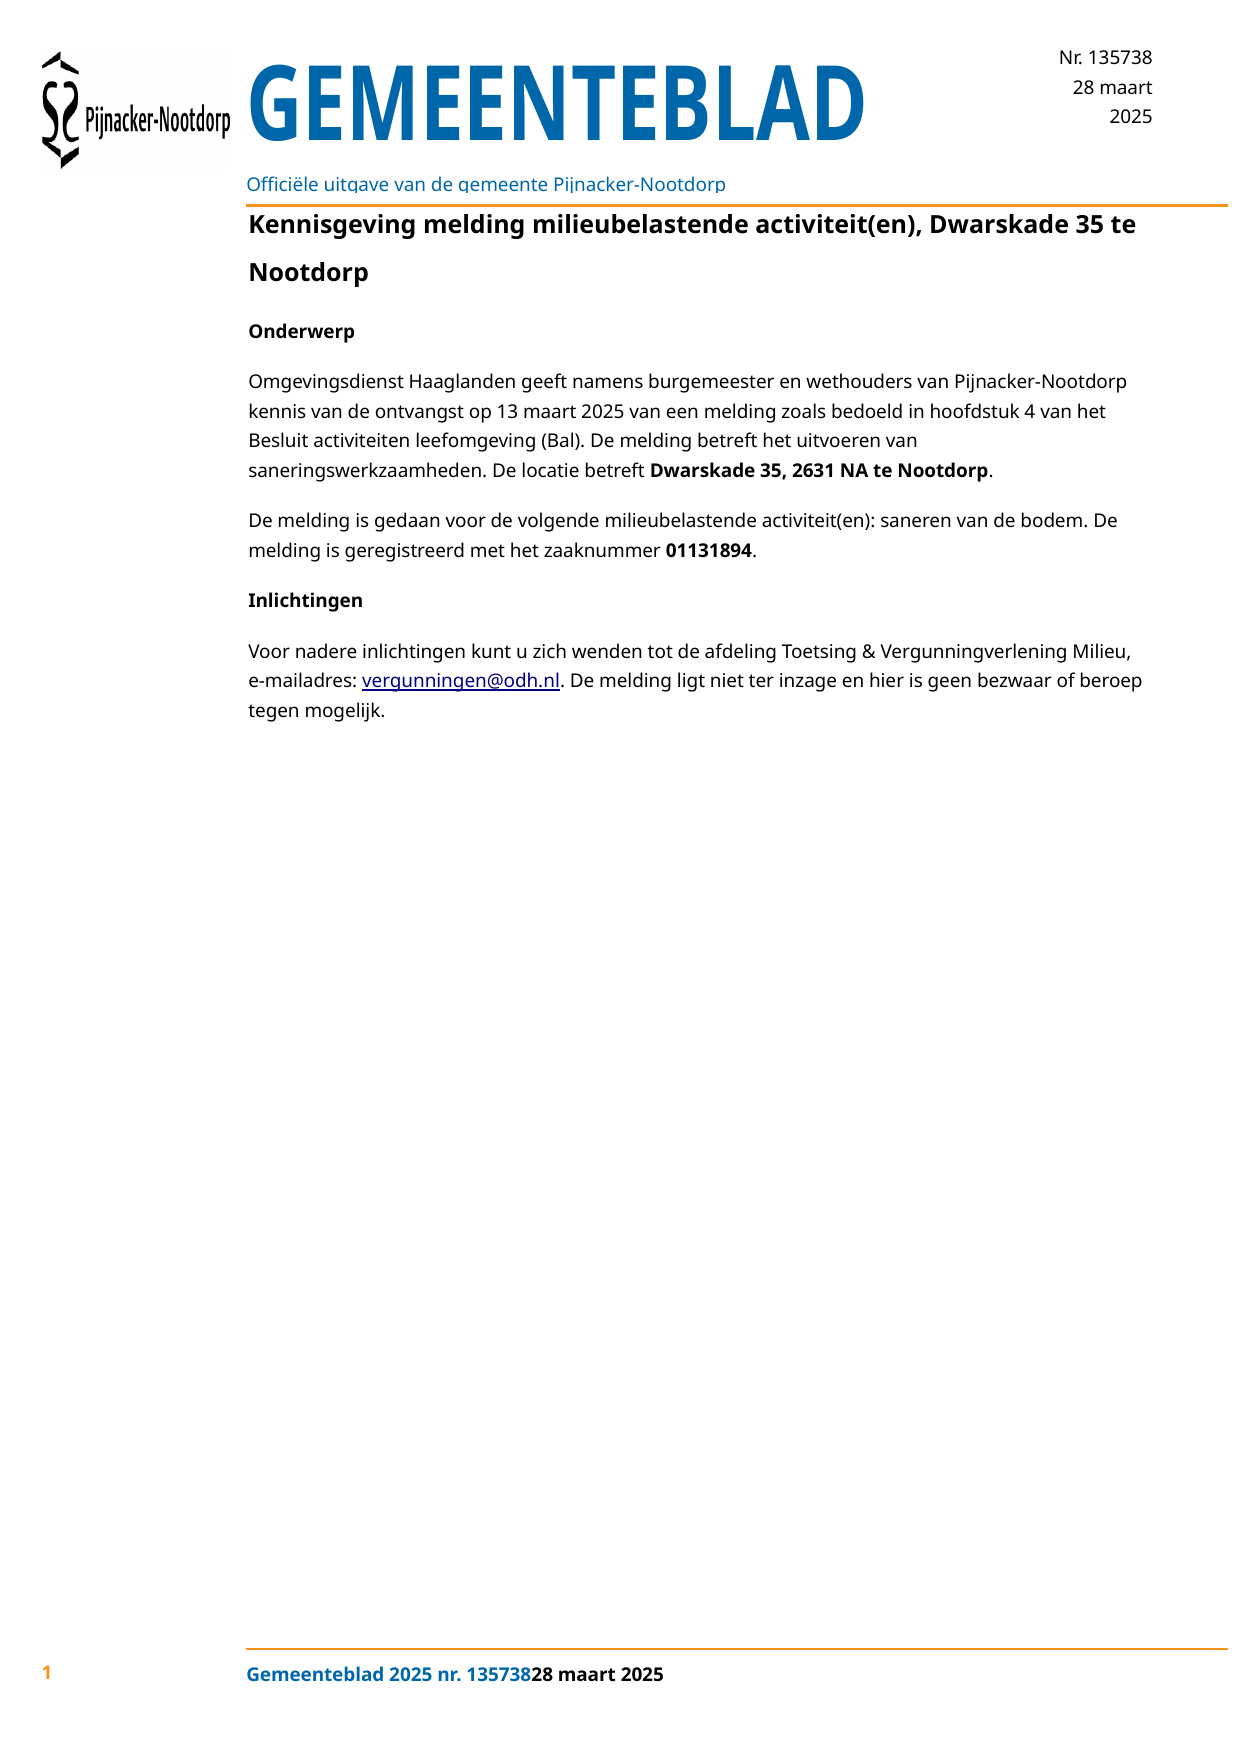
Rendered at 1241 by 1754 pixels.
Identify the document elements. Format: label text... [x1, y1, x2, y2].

text Onderwerp [248, 318, 1152, 344]
text De melding is gedaan voor de volgende milieubelastende activiteit(en): saneren van de bodem. De melding is geregistreerd met het zaaknummer 01131894. [248, 507, 1152, 563]
text Kennisgeving melding milieubelastende activiteit(en), Dwarskade 35 te Nootdorp [248, 207, 1152, 288]
text Inlichtingen [248, 587, 1152, 613]
text Voor nadere inlichtingen kunt u zich wenden tot de afdeling Toetsing & Vergunningverlening Milieu, e-mailadres: vergunningen@odh.nl. De melding ligt niet ter inzage en hier is geen bezwaar of beroep tegen mogelijk. [248, 638, 1152, 723]
picture [41, 47, 231, 172]
text Omgevingsdienst Haaglanden geeft namens burgemeester en wethouders van Pijnacker-Nootdorp kennis van de ontvangst op 13 maart 2025 van een melding zoals bedoeld in hoofdstuk 4 van het Besluit activiteiten leefomgeving (Bal). De melding betreft het uitvoeren van saneringswerkzaamheden. De locatie betreft Dwarskade 35, 2631 NA te Nootdorp. [248, 368, 1152, 483]
